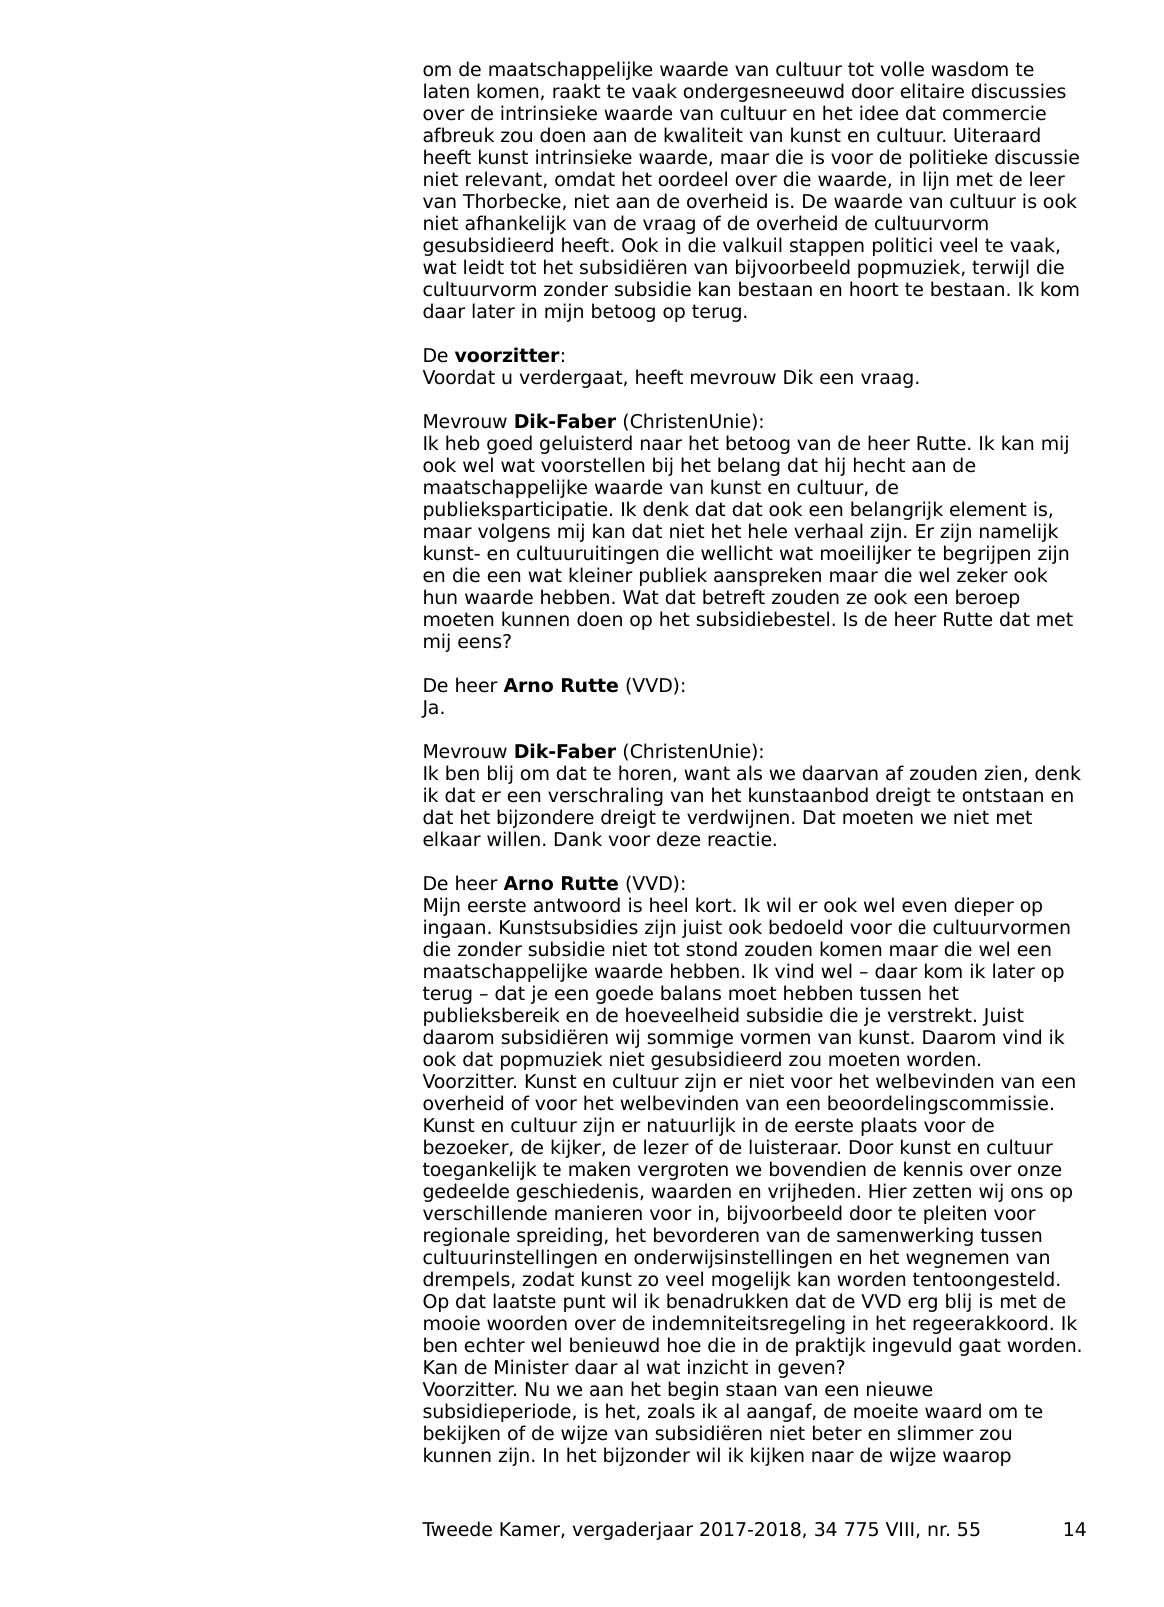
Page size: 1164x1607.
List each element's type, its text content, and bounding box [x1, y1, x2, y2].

text Voorzitter. Kunst en cultuur zijn er niet voor het welbevinden van een overheid of voor het welbevinden van een beoordelingscommissie. Kunst en cultuur zijn er natuurlijk in de eerste plaats voor de bezoeker, de kijker, de lezer of de luisteraar. Door kunst en cultuur toegankelijk te maken vergroten we bovendien de kennis over onze gedeelde geschiedenis, waarden en vrijheden. Hier zetten wij ons op verschillende manieren voor in, bijvoorbeeld door te pleiten voor regionale spreiding, het bevorderen van de samenwerking tussen cultuurinstellingen en onderwijsinstellingen en het wegnemen van drempels, zodat kunst zo veel mogelijk kan worden tentoongesteld. Op dat laatste punt wil ik benadrukken dat de VVD erg blij is met de mooie woorden over de indemniteitsregeling in het regeerakkoord. Ik ben echter wel benieuwd hoe die in de praktijk ingevuld gaat worden. Kan de Minister daar al wat inzicht in geven? [422, 1071, 1087, 1379]
text De heer Arno Rutte (VVD): [422, 675, 1087, 697]
text Ik ben blij om dat te horen, want als we daarvan af zouden zien, denk ik dat er een verschraling van het kunstaanbod dreigt te ontstaan en dat het bijzondere dreigt te verdwijnen. Dat moeten we niet met elkaar willen. Dank voor deze reactie. [422, 763, 1087, 851]
text De voorzitter: [422, 345, 1087, 367]
text Ik heb goed geluisterd naar het betoog van de heer Rutte. Ik kan mij ook wel wat voorstellen bij het belang dat hij hecht aan de maatschappelijke waarde van kunst en cultuur, de publieksparticipatie. Ik denk dat dat ook een belangrijk element is, maar volgens mij kan dat niet het hele verhaal zijn. Er zijn namelijk kunst- en cultuuruitingen die wellicht wat moeilijker te begrijpen zijn en die een wat kleiner publiek aanspreken maar die wel zeker ook hun waarde hebben. Wat dat betreft zouden ze ook een beroep moeten kunnen doen op het subsidiebestel. Is de heer Rutte dat met mij eens? [422, 433, 1087, 653]
text Mevrouw Dik-Faber (ChristenUnie): [422, 741, 1087, 763]
text Mijn eerste antwoord is heel kort. Ik wil er ook wel even dieper op ingaan. Kunstsubsidies zijn juist ook bedoeld voor die cultuurvormen die zonder subsidie niet tot stond zouden komen maar die wel een maatschappelijke waarde hebben. Ik vind wel – daar kom ik later op terug – dat je een goede balans moet hebben tussen het publieksbereik en de hoeveelheid subsidie die je verstrekt. Juist daarom subsidiëren wij sommige vormen van kunst. Daarom vind ik ook dat popmuziek niet gesubsidieerd zou moeten worden. [422, 895, 1087, 1071]
text De heer Arno Rutte (VVD): [422, 873, 1087, 895]
text Voorzitter. Nu we aan het begin staan van een nieuwe subsidieperiode, is het, zoals ik al aangaf, de moeite waard om te bekijken of de wijze van subsidiëren niet beter en slimmer zou kunnen zijn. In het bijzonder wil ik kijken naar de wijze waarop [422, 1379, 1087, 1467]
text Ja. [422, 697, 1087, 719]
text Mevrouw Dik-Faber (ChristenUnie): [422, 411, 1087, 433]
text Voordat u verdergaat, heeft mevrouw Dik een vraag. [422, 367, 1087, 389]
text om de maatschappelijke waarde van cultuur tot volle wasdom te laten komen, raakt te vaak ondergesneeuwd door elitaire discussies over de intrinsieke waarde van cultuur en het idee dat commercie afbreuk zou doen aan de kwaliteit van kunst en cultuur. Uiteraard heeft kunst intrinsieke waarde, maar die is voor de politieke discussie niet relevant, omdat het oordeel over die waarde, in lijn met de leer van Thorbecke, niet aan de overheid is. De waarde van cultuur is ook niet afhankelijk van de vraag of de overheid de cultuurvorm gesubsidieerd heeft. Ook in die valkuil stappen politici veel te vaak, wat leidt tot het subsidiëren van bijvoorbeeld popmuziek, terwijl die cultuurvorm zonder subsidie kan bestaan en hoort te bestaan. Ik kom daar later in mijn betoog op terug. [422, 59, 1087, 323]
